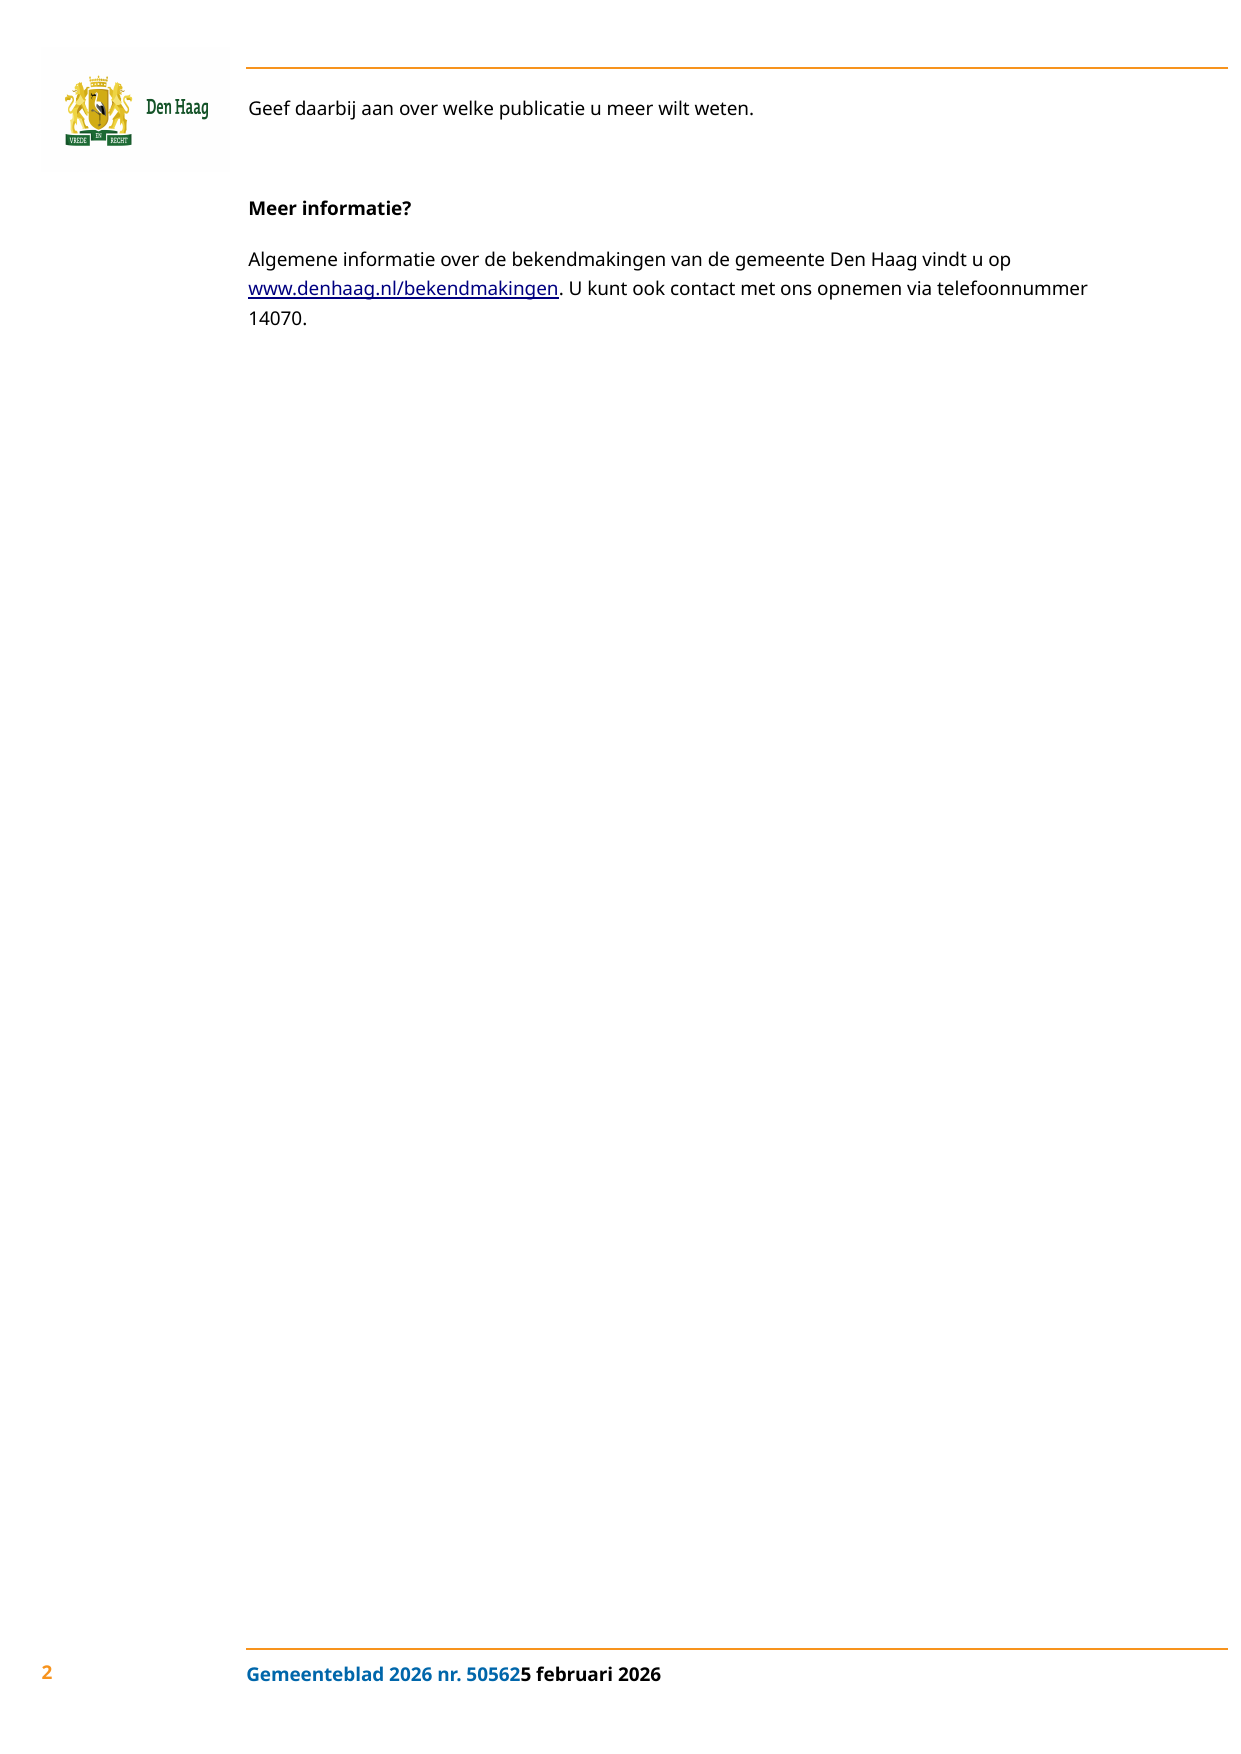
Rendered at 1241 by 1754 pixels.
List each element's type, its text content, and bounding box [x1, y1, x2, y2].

text Algemene informatie over de bekendmakingen van de gemeente Den Haag vindt u op www.denhaag.nl/bekendmakingen. U kunt ook contact met ons opnemen via telefoonnummer 14070. [248, 246, 1152, 331]
text Meer informatie? [248, 196, 1152, 221]
text Geef daarbij aan over welke publicatie u meer wilt weten. [248, 95, 1152, 121]
picture [41, 47, 231, 172]
